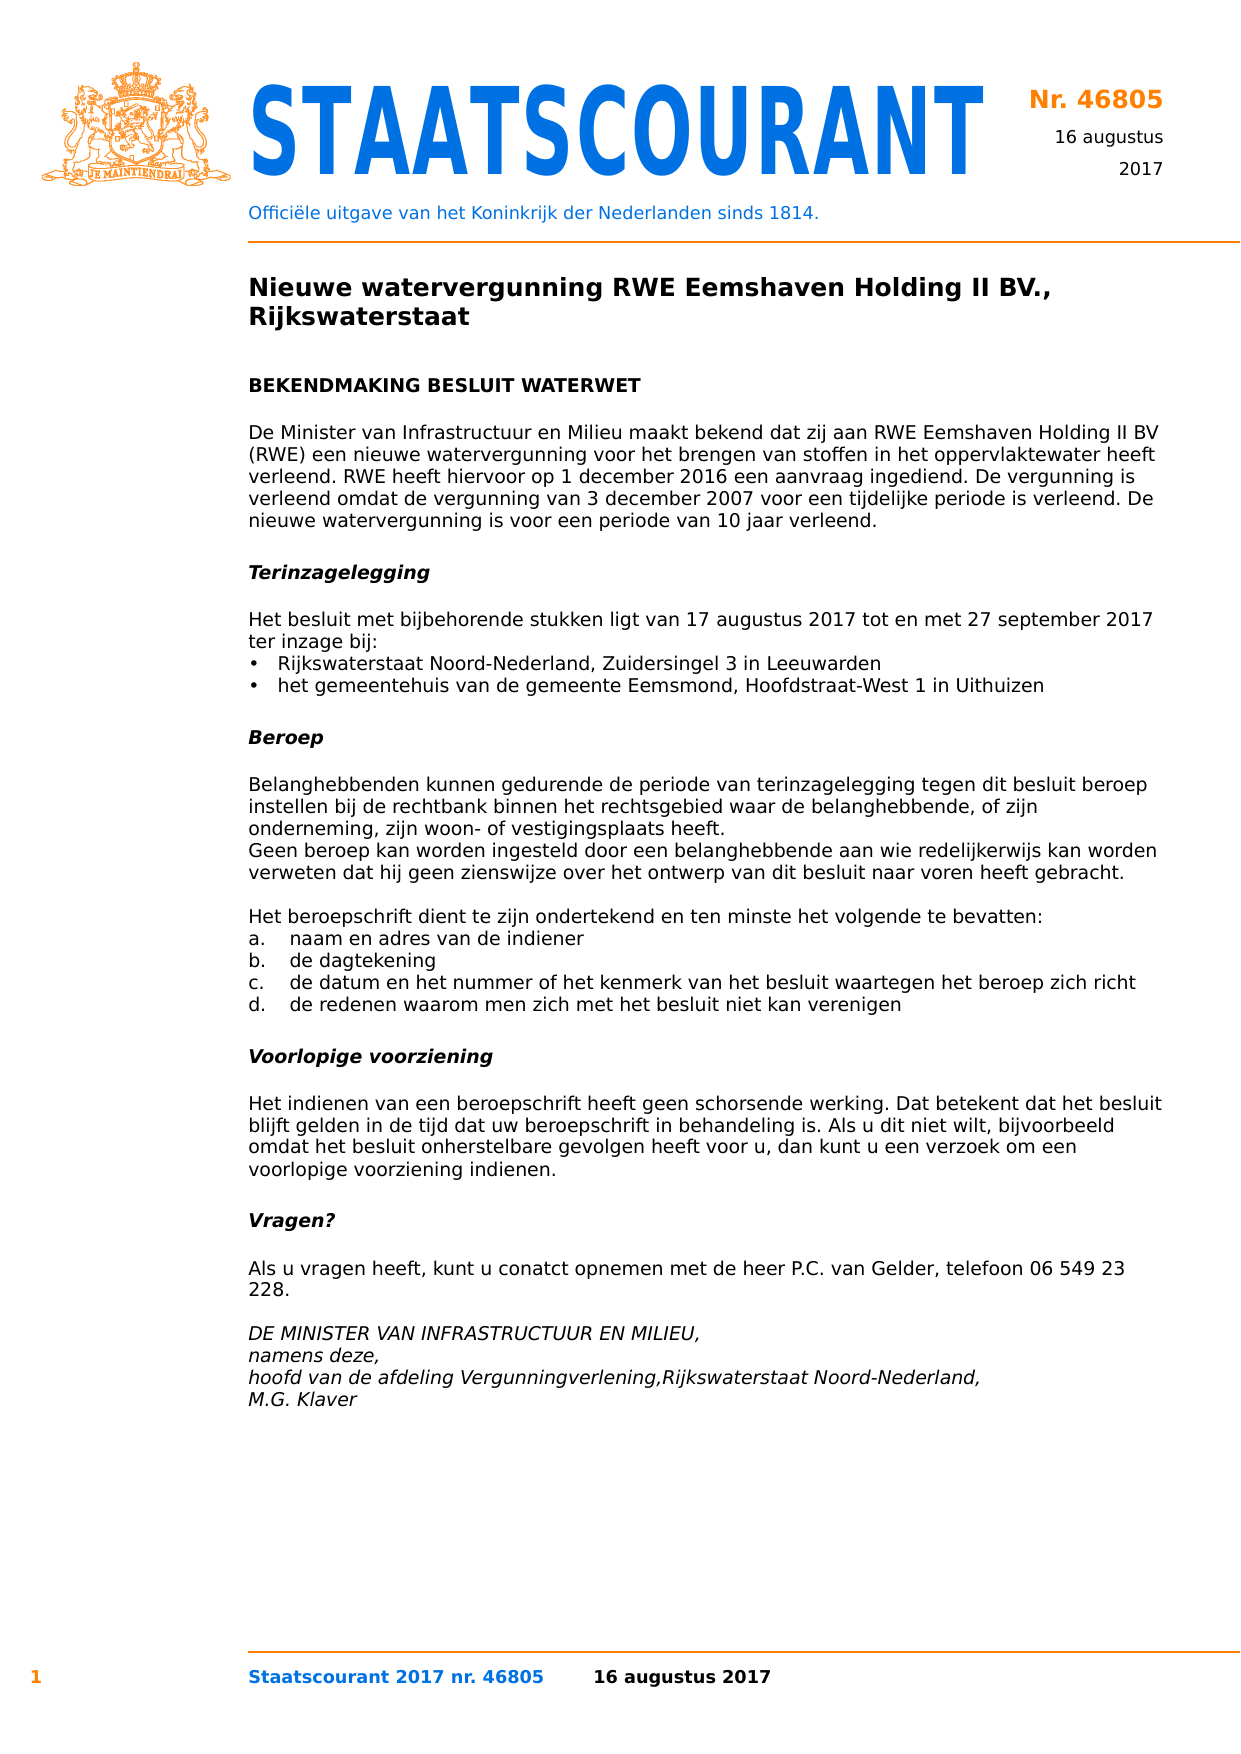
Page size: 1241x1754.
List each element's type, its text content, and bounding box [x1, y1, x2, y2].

subtitle BEKENDMAKING BESLUIT WATERWET [248, 375, 1163, 397]
subtitle Terinzagelegging [248, 562, 1163, 584]
subtitle Vragen? [248, 1210, 1163, 1232]
text Geen beroep kan worden ingesteld door een belanghebbende aan wie redelijkerwijs kan worden verweten dat hij geen zienswijze over het ontwerp van dit besluit naar voren heeft gebracht. [248, 840, 1163, 884]
text DE MINISTER VAN INFRASTRUCTUUR EN MILIEU, namens deze, hoofd van de afdeling Vergunningverlening,Rijkswaterstaat Noord-Nederland, M.G. Klaver [248, 1323, 1163, 1411]
text Het beroepschrift dient te zijn ondertekend en ten minste het volgende te bevatten: [248, 906, 1163, 928]
text De Minister van Infrastructuur en Milieu maakt bekend dat zij aan RWE Eemshaven Holding II BV (RWE) een nieuwe watervergunning voor het brengen van stoffen in het oppervlaktewater heeft verleend. RWE heeft hiervoor op 1 december 2016 een aanvraag ingediend. De vergunning is verleend omdat de vergunning van 3 december 2007 voor een tijdelijke periode is verleend. De nieuwe watervergunning is voor een periode van 10 jaar verleend. [248, 422, 1163, 532]
table_header Nr. 46805 [998, 62, 1240, 121]
table_header STAATSCOURANT [248, 62, 998, 203]
text Belanghebbenden kunnen gedurende de periode van terinzagelegging tegen dit besluit beroep instellen bij de rechtbank binnen het rechtsgebied waar de belanghebbende, of zijn onderneming, zijn woon- of vestigingsplaats heeft. [248, 774, 1163, 840]
text Het indienen van een beroepschrift heeft geen schorsende werking. Dat betekent dat het besluit blijft gelden in de tijd dat uw beroepschrift in behandeling is. Als u dit niet wilt, bijvoorbeeld omdat het besluit onherstelbare gevolgen heeft voor u, dan kunt u een verzoek om een voorlopige voorziening indienen. [248, 1092, 1163, 1180]
text a. naam en adres van de indiener [248, 928, 1163, 949]
subtitle Voorlopige voorziening [248, 1046, 1163, 1067]
table_cell 16 augustus [998, 121, 1240, 153]
text • Rijkswaterstaat Noord-Nederland, Zuidersingel 3 in Leeuwarden [248, 653, 1163, 675]
text c. de datum en het nummer of het kenmerk van het besluit waartegen het beroep zich richt [248, 972, 1163, 993]
subtitle Nieuwe watervergunning RWE Eemshaven Holding II BV., Rijkswaterstaat [248, 273, 1163, 331]
text d. de redenen waarom men zich met het besluit niet kan verenigen [248, 993, 1163, 1016]
text b. de dagtekening [248, 949, 1163, 972]
picture [41, 62, 231, 186]
text Als u vragen heeft, kunt u conatct opnemen met de heer P.C. van Gelder, telefoon 06 549 23 228. [248, 1257, 1163, 1301]
table_cell 2017 [998, 153, 1240, 203]
text • het gemeentehuis van de gemeente Eemsmond, Hoofdstraat-West 1 in Uithuizen [248, 675, 1163, 697]
text Het besluit met bijbehorende stukken ligt van 17 augustus 2017 tot en met 27 september 2017 ter inzage bij: [248, 609, 1163, 653]
table_header [25, 62, 248, 241]
table_cell Officiële uitgave van het Koninkrijk der Nederlanden sinds 1814. [248, 203, 1240, 241]
subtitle Beroep [248, 727, 1163, 749]
